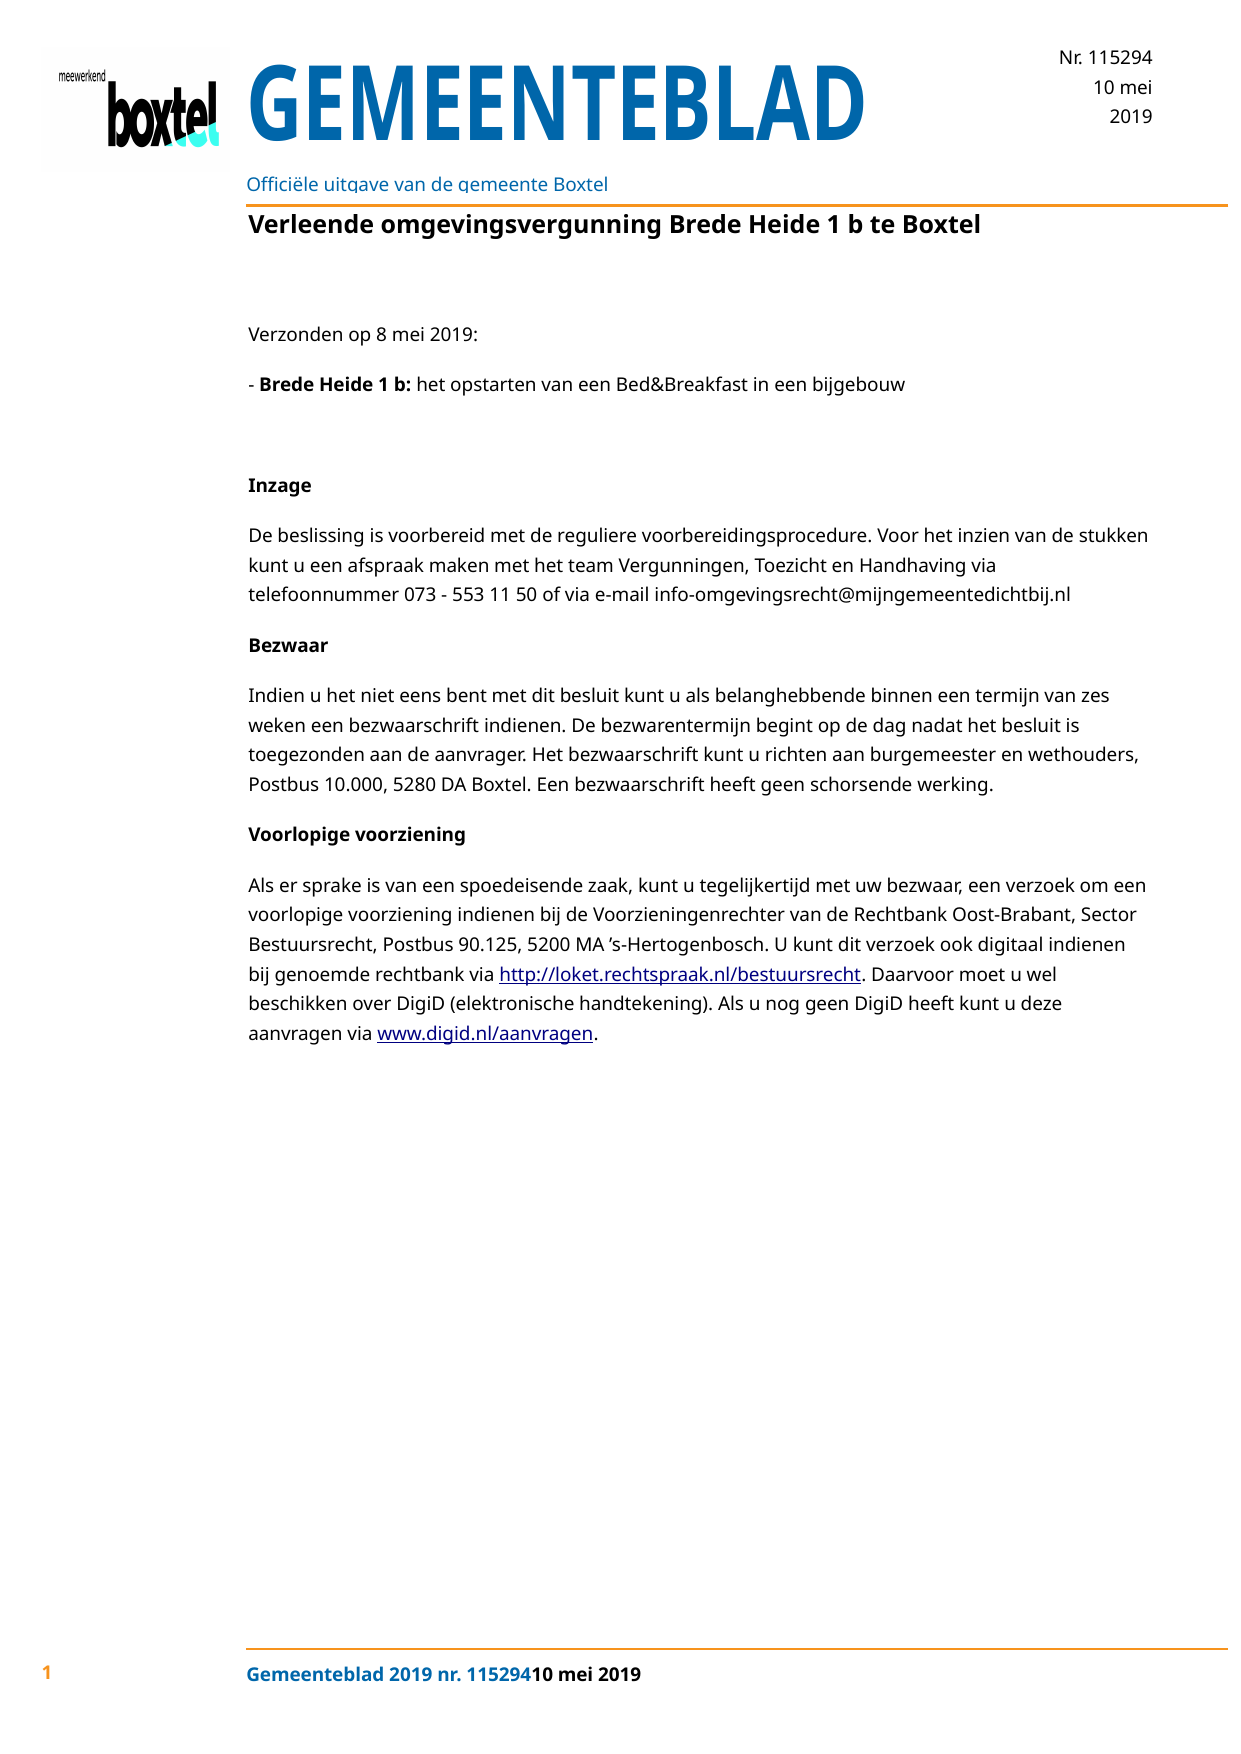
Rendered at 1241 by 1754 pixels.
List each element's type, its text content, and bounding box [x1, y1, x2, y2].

text Inzage [248, 472, 1152, 498]
text Voorlopige voorziening [248, 822, 1152, 847]
text Als er sprake is van een spoedeisende zaak, kunt u tegelijkertijd met uw bezwaar, een verzoek om een voorlopige voorziening indienen bij de Voorzieningenrechter van de Rechtbank Oost-Brabant, Sector Bestuursrecht, Postbus 90.125, 5200 MA ’s-Hertogenbosch. U kunt dit verzoek ook digitaal indienen bij genoemde rechtbank via http://loket.rechtspraak.nl/bestuursrecht. Daarvoor moet u wel beschikken over DigiD (elektronische handtekening). Als u nog geen DigiD heeft kunt u deze aanvragen via www.digid.nl/aanvragen. [248, 872, 1152, 1046]
text - Brede Heide 1 b: het opstarten van een Bed&Breakfast in een bijgebouw [248, 371, 1152, 397]
text De beslissing is voorbereid met de reguliere voorbereidingsprocedure. Voor het inzien van de stukken kunt u een afspraak maken met het team Vergunningen, Toezicht en Handhaving via telefoonnummer 073 - 553 11 50 of via e-mail info-omgevingsrecht@mijngemeentedichtbij.nl [248, 522, 1152, 607]
text Verleende omgevingsvergunning Brede Heide 1 b te Boxtel [248, 207, 1152, 241]
text Verzonden op 8 mei 2019: [248, 321, 1152, 346]
text Bezwaar [248, 632, 1152, 658]
picture [41, 47, 231, 172]
text Indien u het niet eens bent met dit besluit kunt u als belanghebbende binnen een termijn van zes weken een bezwaarschrift indienen. De bezwarentermijn begint op de dag nadat het besluit is toegezonden aan de aanvrager. Het bezwaarschrift kunt u richten aan burgemeester en wethouders, Postbus 10.000, 5280 DA Boxtel. Een bezwaarschrift heeft geen schorsende werking. [248, 682, 1152, 797]
